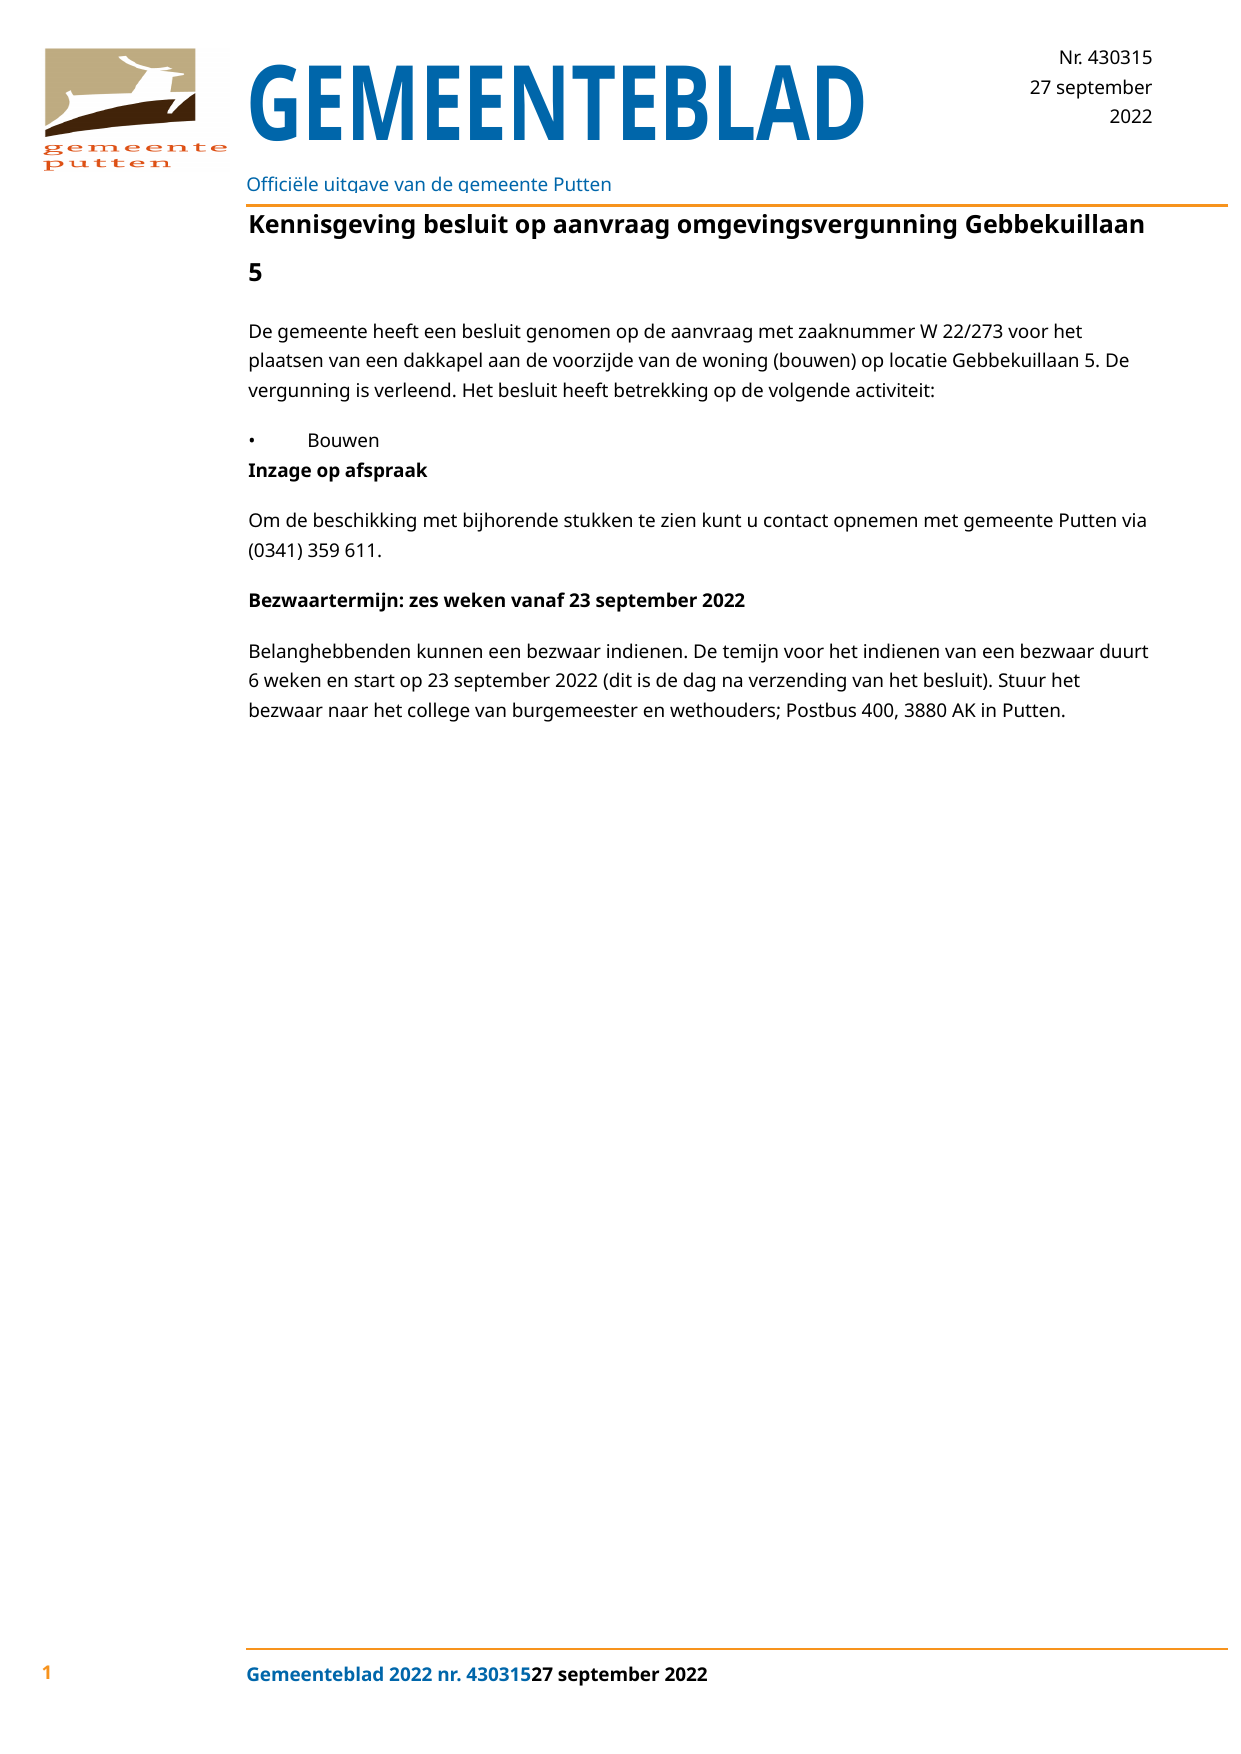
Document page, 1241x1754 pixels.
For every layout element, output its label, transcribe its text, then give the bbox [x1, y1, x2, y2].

text Kennisgeving besluit op aanvraag omgevingsvergunning Gebbekuillaan 5 [248, 207, 1152, 288]
text Om de beschikking met bijhorende stukken te zien kunt u contact opnemen met gemeente Putten via (0341) 359 611. [248, 507, 1152, 563]
text De gemeente heeft een besluit genomen op de aanvraag met zaaknummer W 22/273 voor het plaatsen van een dakkapel aan de voorzijde van de woning (bouwen) op locatie Gebbekuillaan 5. De vergunning is verleend. Het besluit heeft betrekking op de volgende activiteit: [248, 318, 1152, 403]
text Bezwaartermijn: zes weken vanaf 23 september 2022 [248, 587, 1152, 613]
picture [41, 47, 231, 172]
text Inzage op afspraak [248, 457, 1152, 483]
list Bouwen [248, 427, 1152, 453]
text Belanghebbenden kunnen een bezwaar indienen. De temijn voor het indienen van een bezwaar duurt 6 weken en start op 23 september 2022 (dit is de dag na verzending van het besluit). Stuur het bezwaar naar het college van burgemeester en wethouders; Postbus 400, 3880 AK in Putten. [248, 638, 1152, 723]
